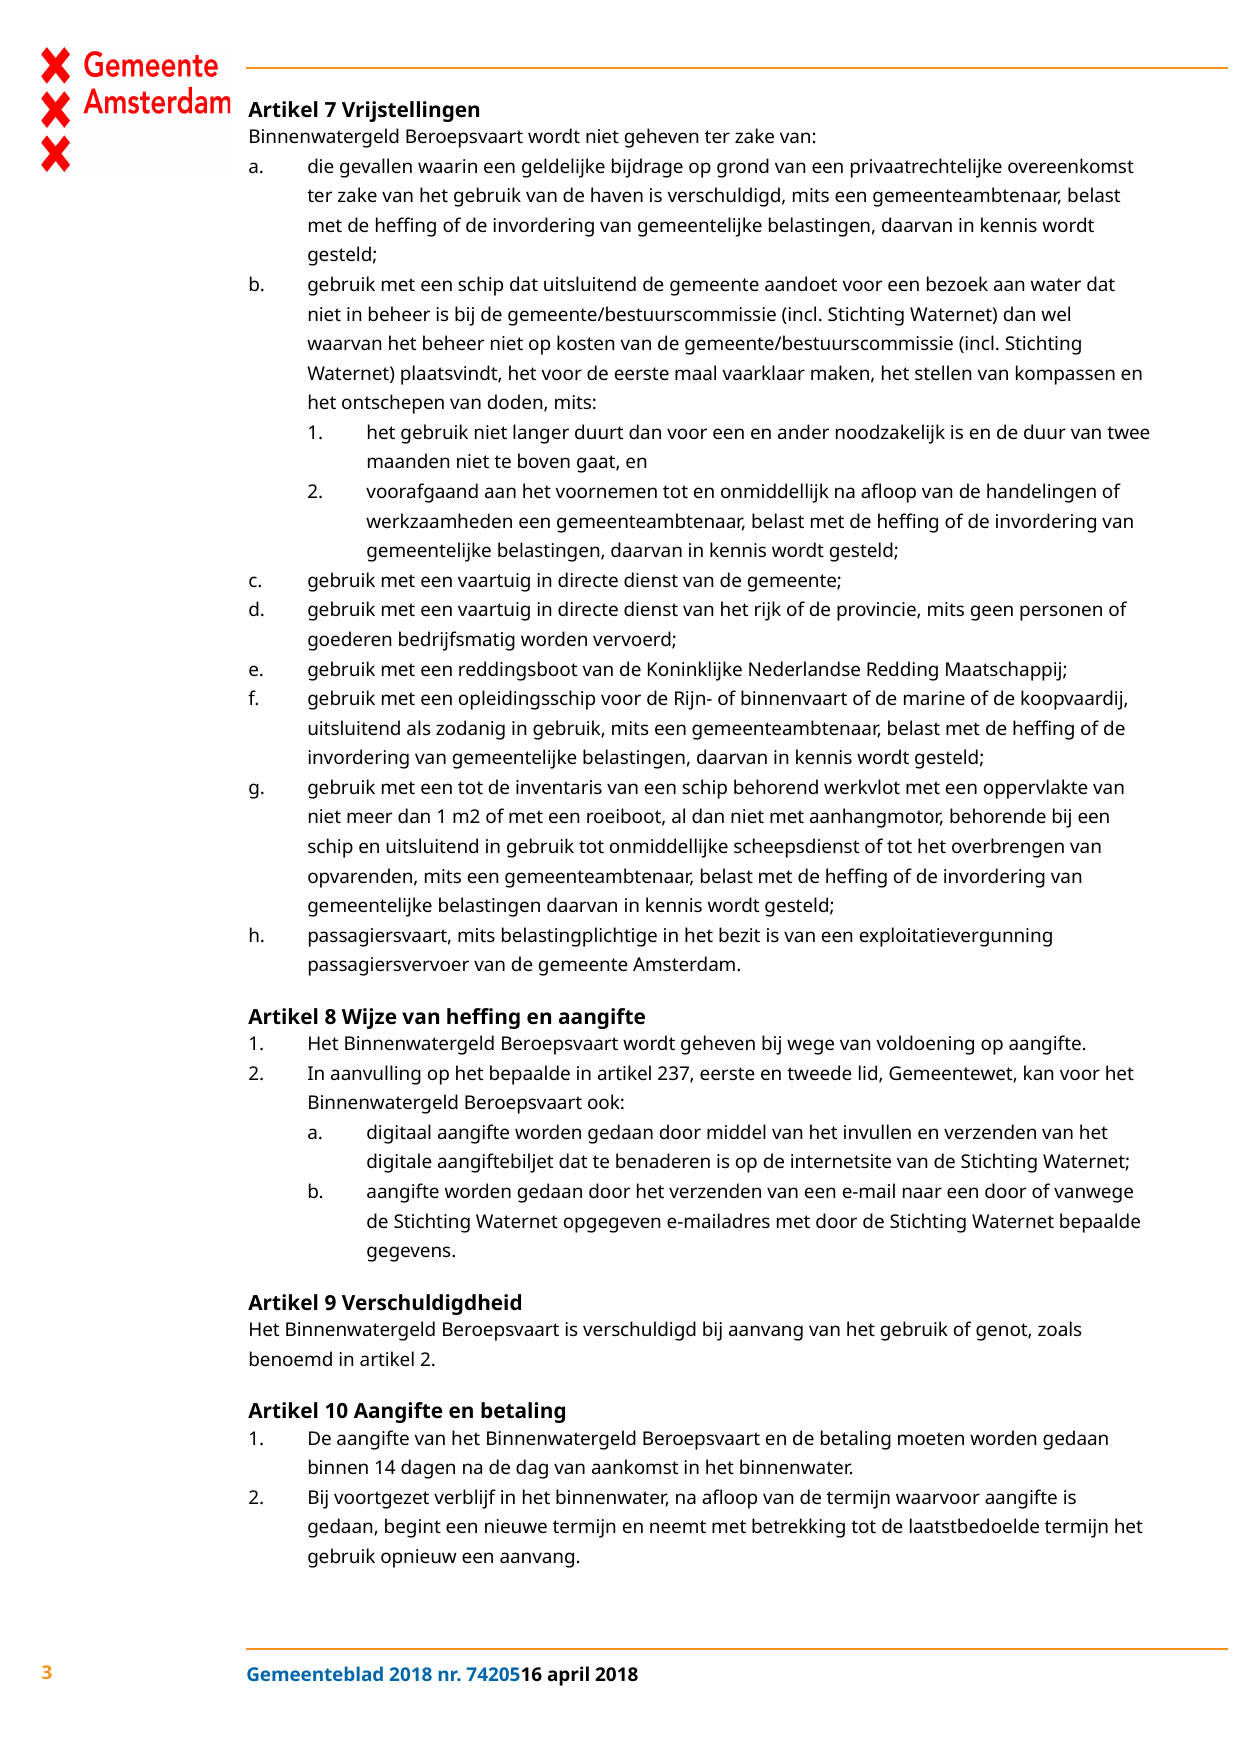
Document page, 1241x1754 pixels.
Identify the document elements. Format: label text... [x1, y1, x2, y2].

picture [41, 47, 231, 172]
list gebruik met een reddingsboot van de Koninklijke Nederlandse Redding Maatschappij; [248, 656, 1152, 681]
list Het Binnenwatergeld Beroepsvaart wordt geheven bij wege van voldoening op aangifte. [248, 1030, 1152, 1056]
text Artikel 8 Wijze van heffing en aangifte [248, 1002, 1152, 1030]
text Artikel 7 Vrijstellingen [248, 95, 1152, 123]
list passagiersvaart, mits belastingplichtige in het bezit is van een exploitatievergunning passagiersvervoer van de gemeente Amsterdam. [248, 922, 1152, 977]
list In aanvulling op het bepaalde in artikel 237, eerste en tweede lid, Gemeentewet, kan voor het Binnenwatergeld Beroepsvaart ook: [248, 1060, 1152, 1115]
list gebruik met een schip dat uitsluitend de gemeente aandoet voor een bezoek aan water dat niet in beheer is bij de gemeente/bestuurscommissie (incl. Stichting Waternet) dan wel waarvan het beheer niet op kosten van de gemeente/bestuurscommissie (incl. Stichting Waternet) plaatsvindt, het voor de eerste maal vaarklaar maken, het stellen van kompassen en het ontschepen van doden, mits: [248, 271, 1152, 415]
list gebruik met een opleidingsschip voor de Rijn- of binnenvaart of de marine of de koopvaardij, uitsluitend als zodanig in gebruik, mits een gemeenteambtenaar, belast met de heffing of de invordering van gemeentelijke belastingen, daarvan in kennis wordt gesteld; [248, 685, 1152, 770]
list De aangifte van het Binnenwatergeld Beroepsvaart en de betaling moeten worden gedaan binnen 14 dagen na de dag van aankomst in het binnenwater. [248, 1425, 1152, 1480]
text Artikel 9 Verschuldigdheid [248, 1288, 1152, 1316]
list digitaal aangifte worden gedaan door middel van het invullen en verzenden van het digitale aangiftebiljet dat te benaderen is op de internetsite van de Stichting Waternet; [307, 1119, 1152, 1174]
list gebruik met een tot de inventaris van een schip behorend werkvlot met een oppervlakte van niet meer dan 1 m2 of met een roeiboot, al dan niet met aanhangmotor, behorende bij een schip en uitsluitend in gebruik tot onmiddellijke scheepsdienst of tot het overbrengen van opvarenden, mits een gemeenteambtenaar, belast met de heffing of de invordering van gemeentelijke belastingen daarvan in kennis wordt gesteld; [248, 774, 1152, 918]
list gebruik met een vaartuig in directe dienst van het rijk of de provincie, mits geen personen of goederen bedrijfsmatig worden vervoerd; [248, 597, 1152, 652]
list Bij voortgezet verblijf in het binnenwater, na afloop van de termijn waarvoor aangifte is gedaan, begint een nieuwe termijn en neemt met betrekking tot de laatstbedoelde termijn het gebruik opnieuw een aanvang. [248, 1484, 1152, 1569]
text Binnenwatergeld Beroepsvaart wordt niet geheven ter zake van: [248, 123, 1152, 149]
list het gebruik niet langer duurt dan voor een en ander noodzakelijk is en de duur van twee maanden niet te boven gaat, en [307, 419, 1152, 474]
list gebruik met een vaartuig in directe dienst van de gemeente; [248, 567, 1152, 593]
list die gevallen waarin een geldelijke bijdrage op grond van een privaatrechtelijke overeenkomst ter zake van het gebruik van de haven is verschuldigd, mits een gemeenteambtenaar, belast met de heffing of de invordering van gemeentelijke belastingen, daarvan in kennis wordt gesteld; [248, 153, 1152, 267]
text Artikel 10 Aangifte en betaling [248, 1396, 1152, 1425]
text Het Binnenwatergeld Beroepsvaart is verschuldigd bij aanvang van het gebruik of genot, zoals benoemd in artikel 2. [248, 1316, 1152, 1372]
list aangifte worden gedaan door het verzenden van een e-mail naar een door of vanwege de Stichting Waternet opgegeven e-mailadres met door de Stichting Waternet bepaalde gegevens. [307, 1178, 1152, 1263]
list voorafgaand aan het voornemen tot en onmiddellijk na afloop van de handelingen of werkzaamheden een gemeenteambtenaar, belast met de heffing of de invordering van gemeentelijke belastingen, daarvan in kennis wordt gesteld; [307, 478, 1152, 563]
